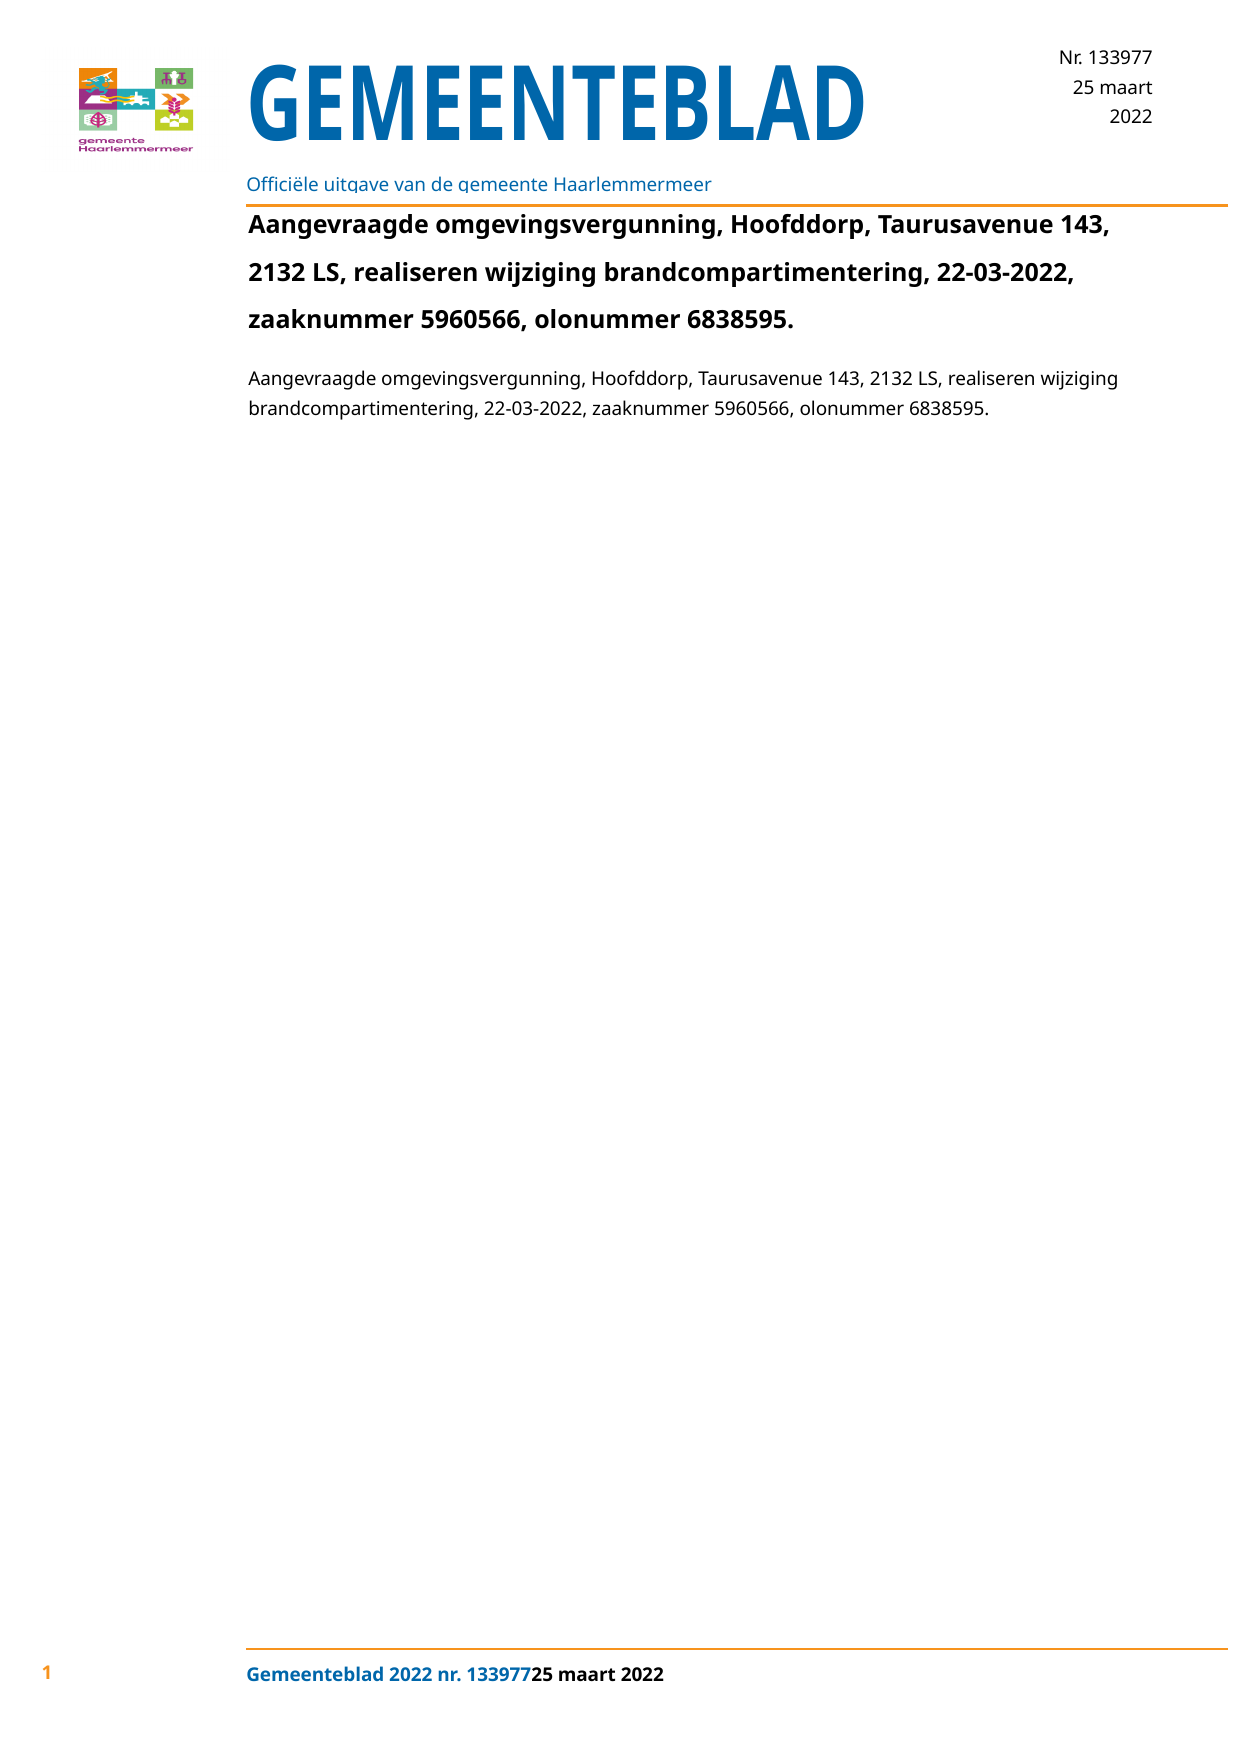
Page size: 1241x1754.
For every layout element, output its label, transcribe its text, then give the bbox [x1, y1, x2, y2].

text Aangevraagde omgevingsvergunning, Hoofddorp, Taurusavenue 143, 2132 LS, realiseren wijziging brandcompartimentering, 22-03-2022, zaaknummer 5960566, olonummer 6838595. [248, 366, 1152, 421]
text Aangevraagde omgevingsvergunning, Hoofddorp, Taurusavenue 143, 2132 LS, realiseren wijziging brandcompartimentering, 22-03-2022, zaaknummer 5960566, olonummer 6838595. [248, 207, 1152, 336]
picture [41, 47, 231, 172]
